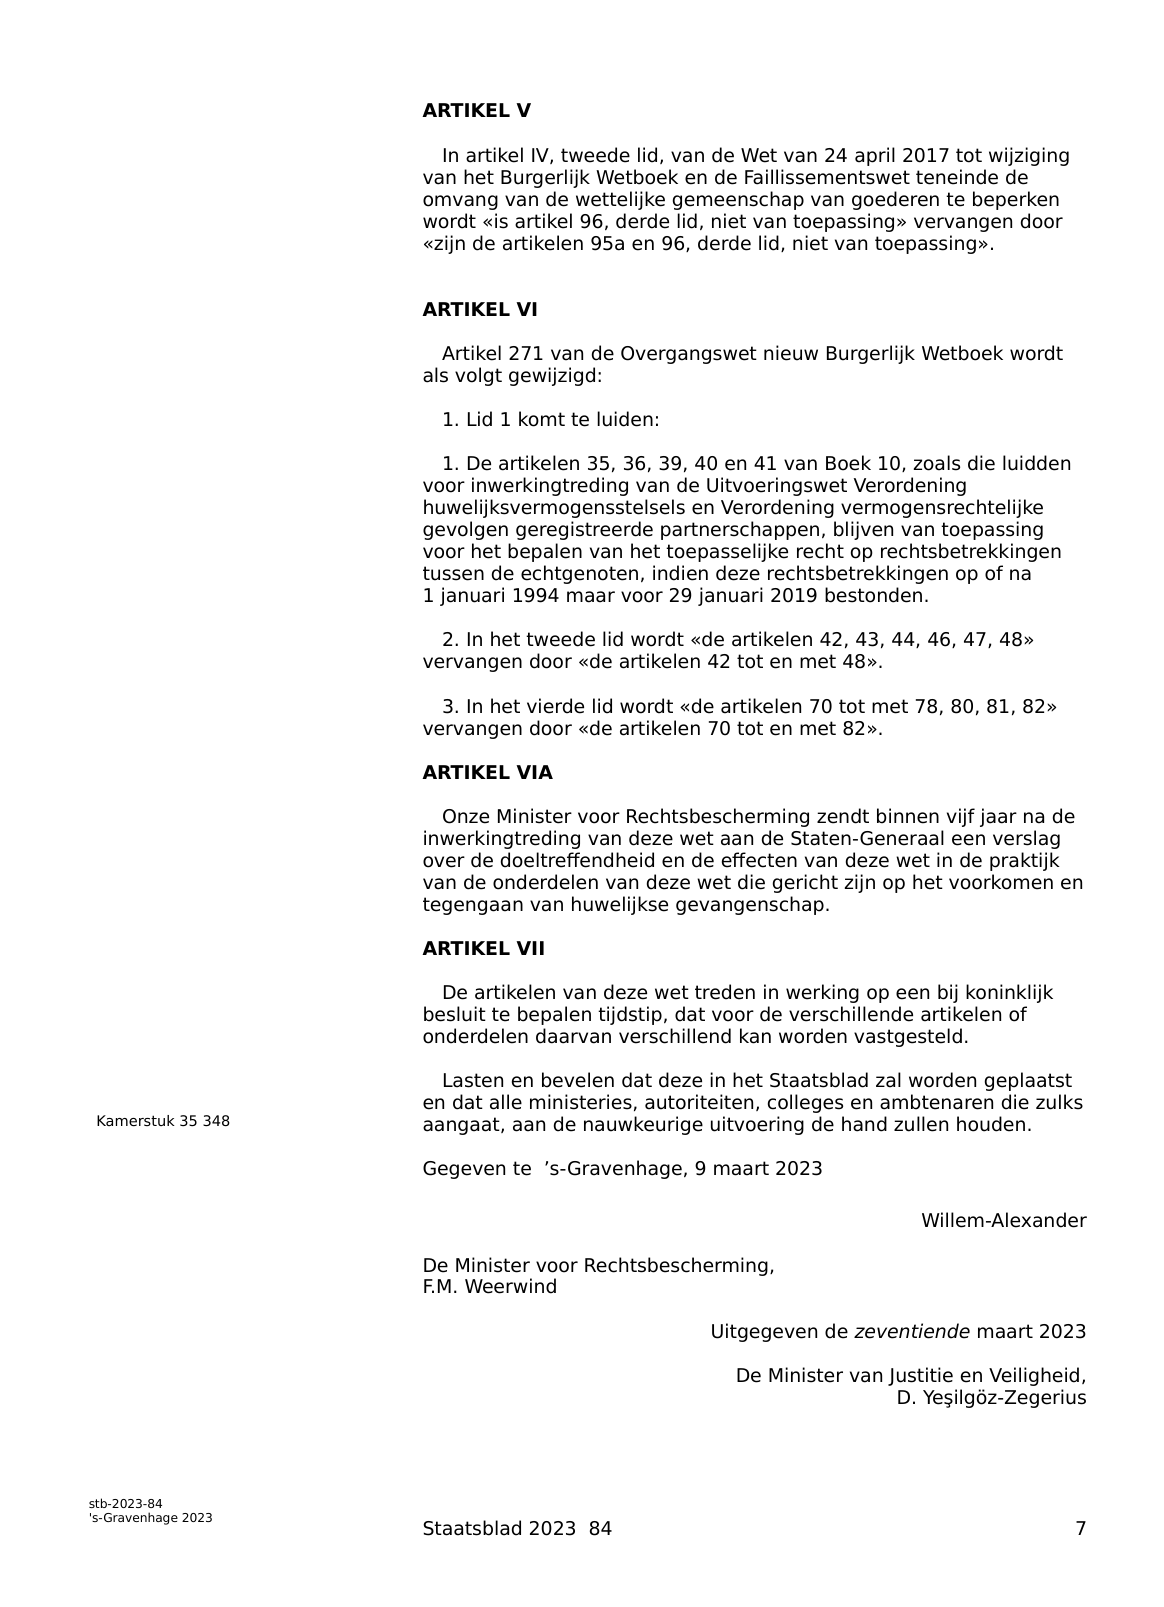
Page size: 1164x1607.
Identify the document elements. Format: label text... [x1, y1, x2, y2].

text Lasten en bevelen dat deze in het Staatsblad zal worden geplaatst en dat alle ministeries, autoriteiten, colleges en ambtenaren die zulks aangaat, aan de nauwkeurige uitvoering de hand zullen houden. [422, 1070, 1087, 1136]
subtitle ARTIKEL VIA [422, 762, 1087, 784]
text Willem-Alexander [422, 1210, 1087, 1232]
text De Minister voor Rechtsbescherming, F.M. Weerwind [422, 1254, 1087, 1298]
text Kamerstuk 35 348 [77, 1113, 396, 1130]
subtitle ARTIKEL VII [422, 938, 1087, 960]
text stb-2023-84 [88, 1497, 323, 1511]
text 2. In het tweede lid wordt «de artikelen 42, 43, 44, 46, 47, 48» vervangen door «de artikelen 42 tot en met 48». [422, 629, 1087, 673]
text 1. De artikelen 35, 36, 39, 40 en 41 van Boek 10, zoals die luidden voor inwerkingtreding van de Uitvoeringswet Verordening huwelijksvermogensstelsels en Verordening vermogensrechtelijke gevolgen geregistreerde partnerschappen, blijven van toepassing voor het bepalen van het toepasselijke recht op rechtsbetrekkingen tussen de echtgenoten, indien deze rechtsbetrekkingen op of na 1 januari 1994 maar voor 29 januari 2019 bestonden. [422, 453, 1087, 607]
text 3. In het vierde lid wordt «de artikelen 70 tot met 78, 80, 81, 82» vervangen door «de artikelen 70 tot en met 82». [422, 696, 1087, 739]
text Uitgegeven de zeventiende maart 2023 [422, 1321, 1087, 1343]
subtitle ARTIKEL V [422, 100, 1087, 122]
text 's-Gravenhage 2023 [88, 1511, 323, 1525]
text De Minister van Justitie en Veiligheid, D. Yeşilgöz-Zegerius [422, 1365, 1087, 1409]
text 1. Lid 1 komt te luiden: [422, 409, 1087, 431]
text Onze Minister voor Rechtsbescherming zendt binnen vijf jaar na de inwerkingtreding van deze wet aan de Staten-Generaal een verslag over de doeltreffendheid en de effecten van deze wet in de praktijk van de onderdelen van deze wet die gericht zijn op het voorkomen en tegengaan van huwelijkse gevangenschap. [422, 806, 1087, 916]
text In artikel IV, tweede lid, van de Wet van 24 april 2017 tot wijziging van het Burgerlijk Wetboek en de Faillissementswet teneinde de omvang van de wettelijke gemeenschap van goederen te beperken wordt «is artikel 96, derde lid, niet van toepassing» vervangen door «zijn de artikelen 95a en 96, derde lid, niet van toepassing». [422, 144, 1087, 254]
text De artikelen van deze wet treden in werking op een bij koninklijk besluit te bepalen tijdstip, dat voor de verschillende artikelen of onderdelen daarvan verschillend kan worden vastgesteld. [422, 982, 1087, 1048]
text Gegeven te ’s-Gravenhage, 9 maart 2023 [422, 1158, 1087, 1180]
text Artikel 271 van de Overgangswet nieuw Burgerlijk Wetboek wordt als volgt gewijzigd: [422, 343, 1087, 387]
subtitle ARTIKEL VI [422, 299, 1087, 321]
